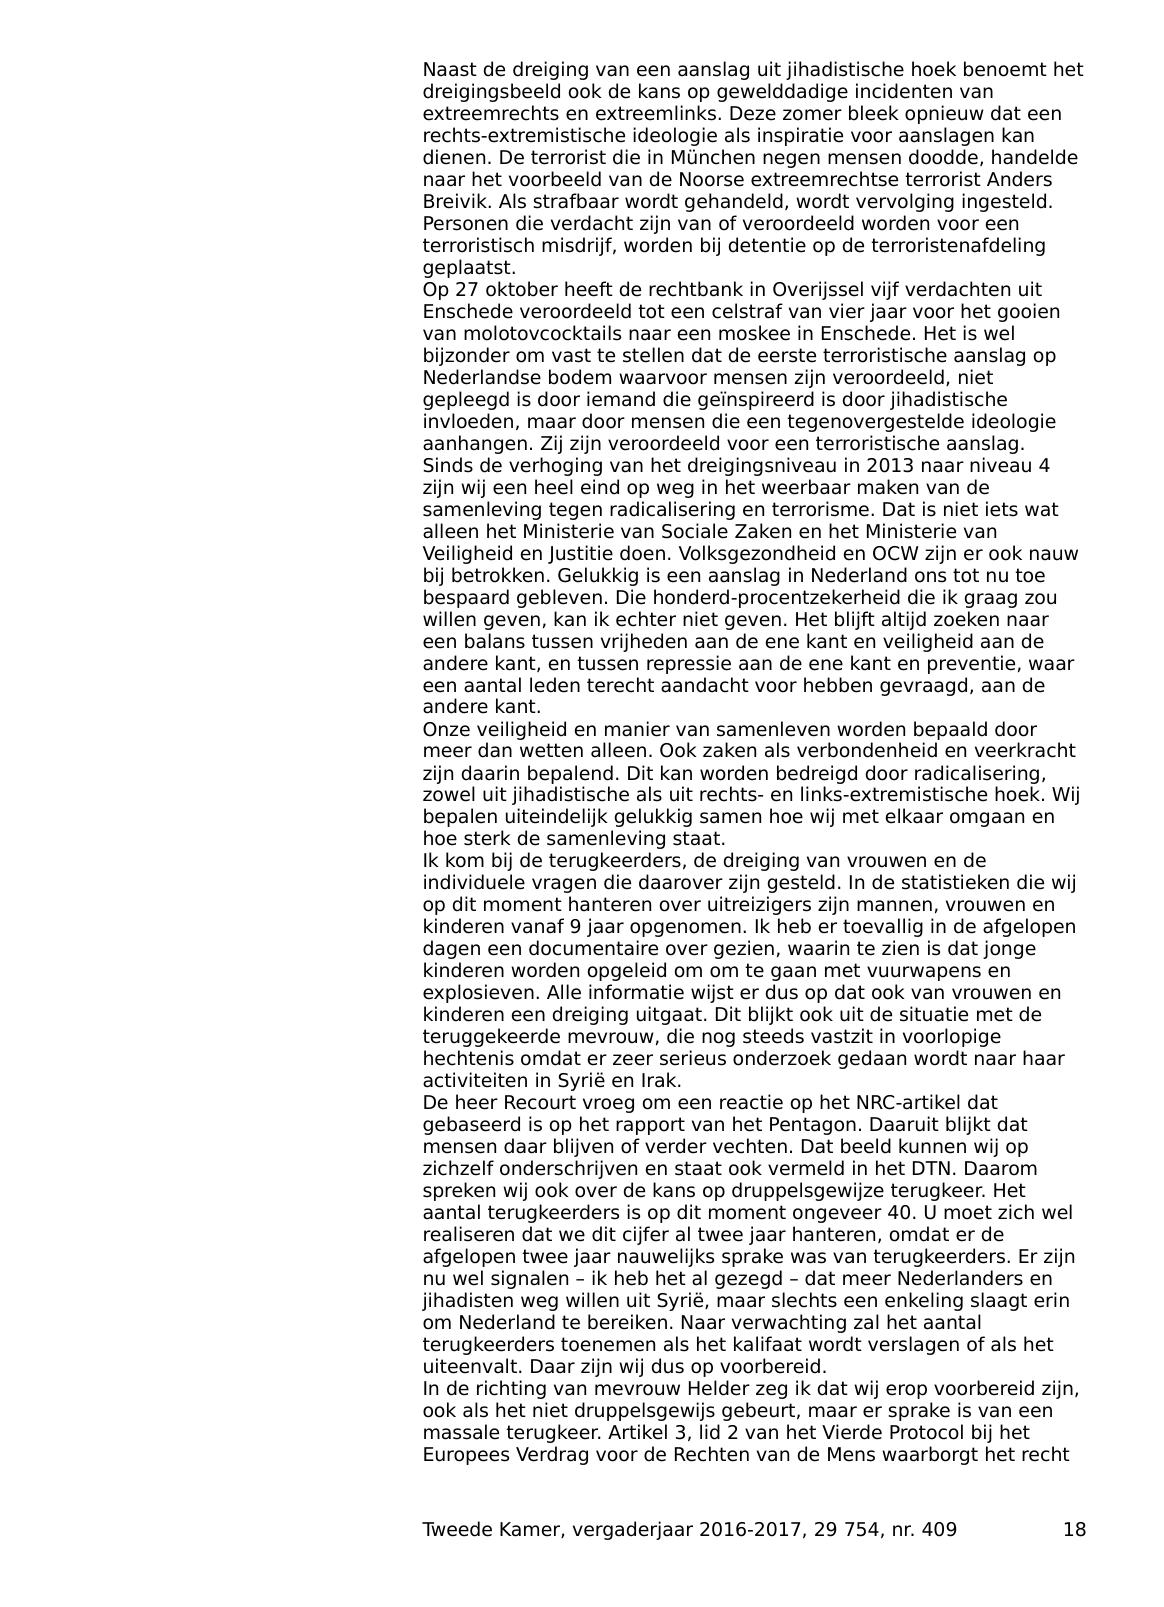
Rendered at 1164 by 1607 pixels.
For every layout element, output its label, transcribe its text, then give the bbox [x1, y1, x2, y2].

text Sinds de verhoging van het dreigingsniveau in 2013 naar niveau 4 zijn wij een heel eind op weg in het weerbaar maken van de samenleving tegen radicalisering en terrorisme. Dat is niet iets wat alleen het Ministerie van Sociale Zaken en het Ministerie van Veiligheid en Justitie doen. Volksgezondheid en OCW zijn er ook nauw bij betrokken. Gelukkig is een aanslag in Nederland ons tot nu toe bespaard gebleven. Die honderd-procentzekerheid die ik graag zou willen geven, kan ik echter niet geven. Het blijft altijd zoeken naar een balans tussen vrijheden aan de ene kant en veiligheid aan de andere kant, en tussen repressie aan de ene kant en preventie, waar een aantal leden terecht aandacht voor hebben gevraagd, aan de andere kant. [422, 455, 1087, 718]
text Naast de dreiging van een aanslag uit jihadistische hoek benoemt het dreigingsbeeld ook de kans op gewelddadige incidenten van extreemrechts en extreemlinks. Deze zomer bleek opnieuw dat een rechts-extremistische ideologie als inspiratie voor aanslagen kan dienen. De terrorist die in München negen mensen doodde, handelde naar het voorbeeld van de Noorse extreemrechtse terrorist Anders Breivik. Als strafbaar wordt gehandeld, wordt vervolging ingesteld. Personen die verdacht zijn van of veroordeeld worden voor een terroristisch misdrijf, worden bij detentie op de terroristenafdeling geplaatst. [422, 59, 1087, 279]
text De heer Recourt vroeg om een reactie op het NRC-artikel dat gebaseerd is op het rapport van het Pentagon. Daaruit blijkt dat mensen daar blijven of verder vechten. Dat beeld kunnen wij op zichzelf onderschrijven en staat ook vermeld in het DTN. Daarom spreken wij ook over de kans op druppelsgewijze terugkeer. Het aantal terugkeerders is op dit moment ongeveer 40. U moet zich wel realiseren dat we dit cijfer al twee jaar hanteren, omdat er de afgelopen twee jaar nauwelijks sprake was van terugkeerders. Er zijn nu wel signalen – ik heb het al gezegd – dat meer Nederlanders en jihadisten weg willen uit Syrië, maar slechts een enkeling slaagt erin om Nederland te bereiken. Naar verwachting zal het aantal terugkeerders toenemen als het kalifaat wordt verslagen of als het uiteenvalt. Daar zijn wij dus op voorbereid. [422, 1092, 1087, 1378]
text Ik kom bij de terugkeerders, de dreiging van vrouwen en de individuele vragen die daarover zijn gesteld. In de statistieken die wij op dit moment hanteren over uitreizigers zijn mannen, vrouwen en kinderen vanaf 9 jaar opgenomen. Ik heb er toevallig in de afgelopen dagen een documentaire over gezien, waarin te zien is dat jonge kinderen worden opgeleid om om te gaan met vuurwapens en explosieven. Alle informatie wijst er dus op dat ook van vrouwen en kinderen een dreiging uitgaat. Dit blijkt ook uit de situatie met de teruggekeerde mevrouw, die nog steeds vastzit in voorlopige hechtenis omdat er zeer serieus onderzoek gedaan wordt naar haar activiteiten in Syrië en Irak. [422, 850, 1087, 1092]
text Onze veiligheid en manier van samenleven worden bepaald door meer dan wetten alleen. Ook zaken als verbondenheid en veerkracht zijn daarin bepalend. Dit kan worden bedreigd door radicalisering, zowel uit jihadistische als uit rechts- en links-extremistische hoek. Wij bepalen uiteindelijk gelukkig samen hoe wij met elkaar omgaan en hoe sterk de samenleving staat. [422, 718, 1087, 850]
text Op 27 oktober heeft de rechtbank in Overijssel vijf verdachten uit Enschede veroordeeld tot een celstraf van vier jaar voor het gooien van molotovcocktails naar een moskee in Enschede. Het is wel bijzonder om vast te stellen dat de eerste terroristische aanslag op Nederlandse bodem waarvoor mensen zijn veroordeeld, niet gepleegd is door iemand die geïnspireerd is door jihadistische invloeden, maar door mensen die een tegenovergestelde ideologie aanhangen. Zij zijn veroordeeld voor een terroristische aanslag. [422, 279, 1087, 455]
text In de richting van mevrouw Helder zeg ik dat wij erop voorbereid zijn, ook als het niet druppelsgewijs gebeurt, maar er sprake is van een massale terugkeer. Artikel 3, lid 2 van het Vierde Protocol bij het Europees Verdrag voor de Rechten van de Mens waarborgt het recht [422, 1378, 1087, 1466]
